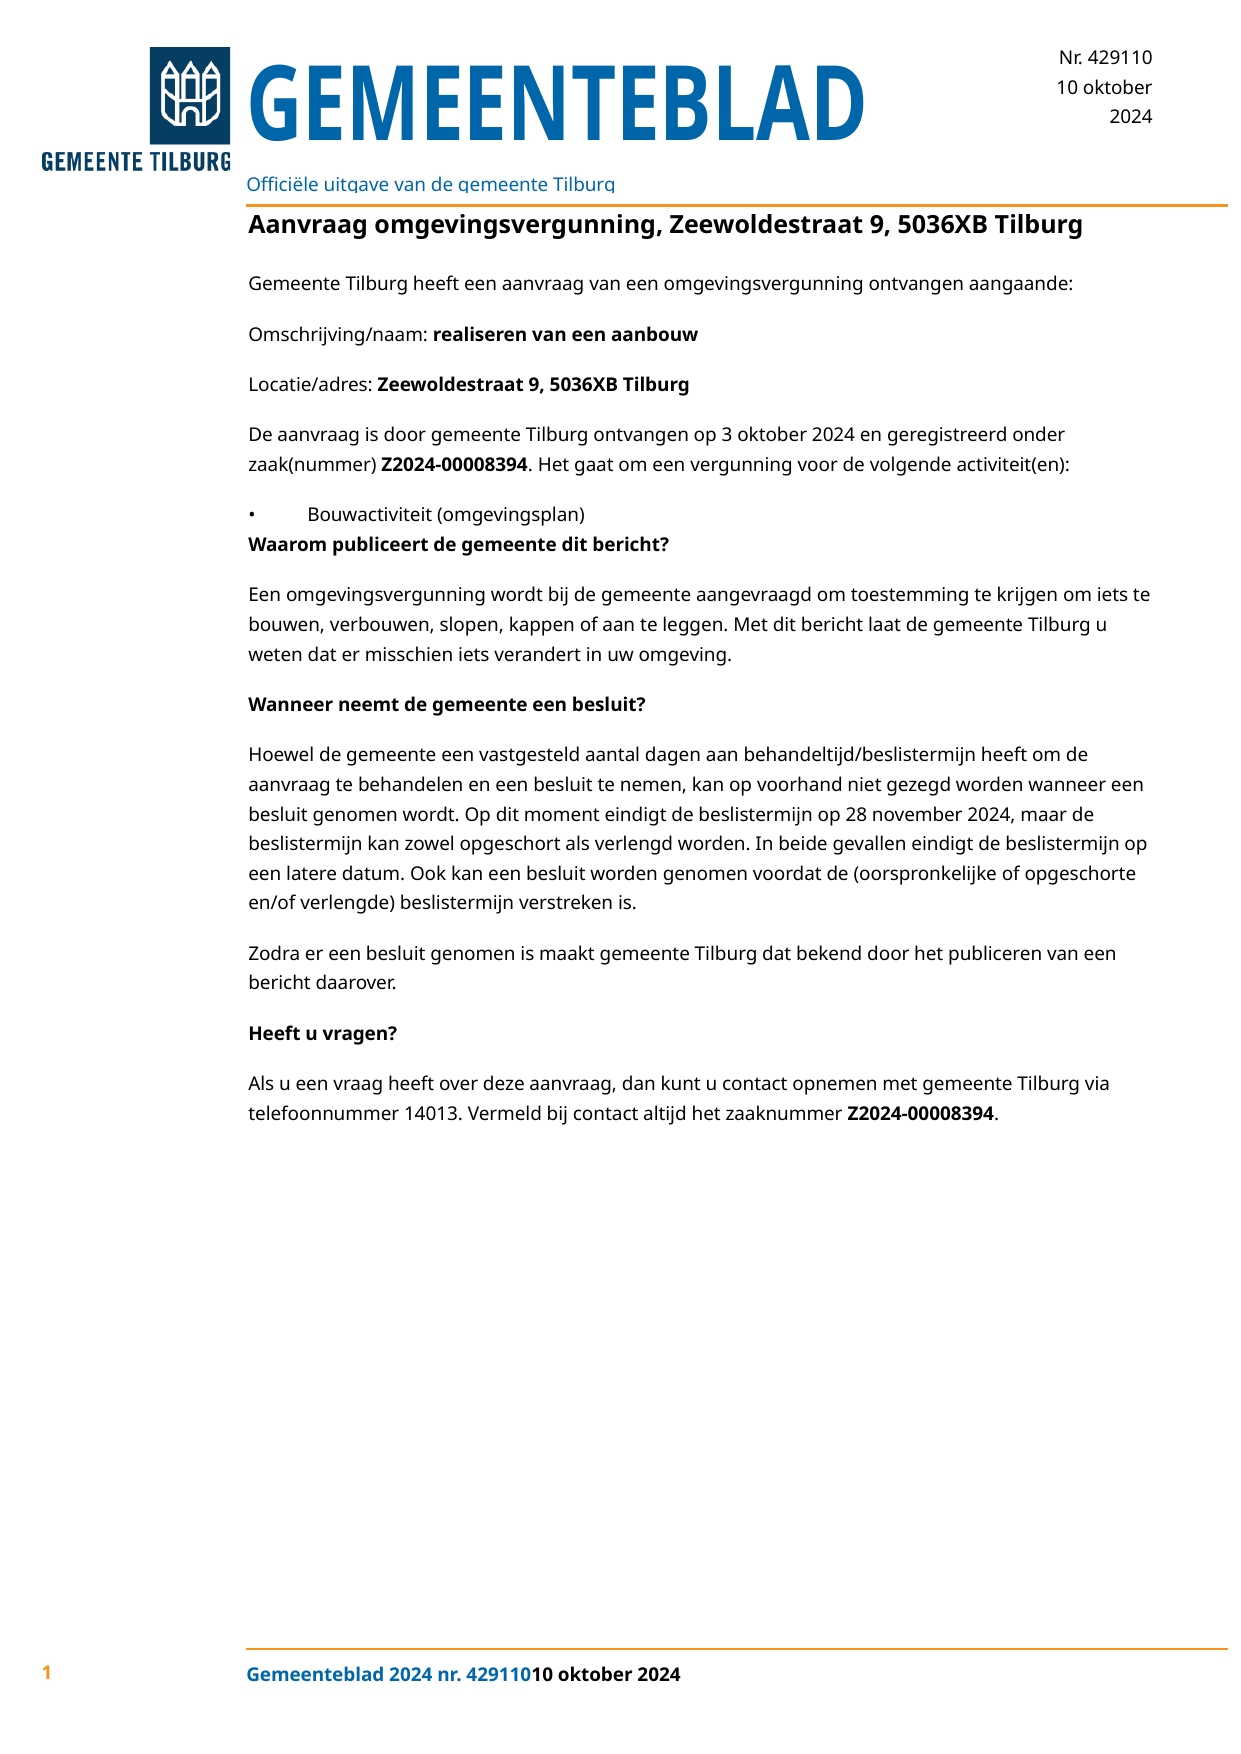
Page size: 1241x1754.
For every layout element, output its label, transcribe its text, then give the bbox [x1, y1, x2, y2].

text Een omgevingsvergunning wordt bij de gemeente aangevraagd om toestemming te krijgen om iets te bouwen, verbouwen, slopen, kappen of aan te leggen. Met dit bericht laat de gemeente Tilburg u weten dat er misschien iets verandert in uw omgeving. [248, 582, 1152, 666]
text Gemeente Tilburg heeft een aanvraag van een omgevingsvergunning ontvangen aangaande: [248, 270, 1152, 296]
text Als u een vraag heeft over deze aanvraag, dan kunt u contact opnemen met gemeente Tilburg via telefoonnummer 14013. Vermeld bij contact altijd het zaaknummer Z2024-00008394. [248, 1070, 1152, 1126]
text Zodra er een besluit genomen is maakt gemeente Tilburg dat bekend door het publiceren van een bericht daarover. [248, 940, 1152, 995]
text De aanvraag is door gemeente Tilburg ontvangen op 3 oktober 2024 en geregistreerd onder zaak(nummer) Z2024-00008394. Het gaat om een vergunning voor de volgende activiteit(en): [248, 422, 1152, 477]
text Aanvraag omgevingsvergunning, Zeewoldestraat 9, 5036XB Tilburg [248, 207, 1152, 241]
text Waarom publiceert de gemeente dit bericht? [248, 531, 1152, 557]
text Locatie/adres: Zeewoldestraat 9, 5036XB Tilburg [248, 371, 1152, 397]
text Hoewel de gemeente een vastgesteld aantal dagen aan behandeltijd/beslistermijn heeft om de aanvraag te behandelen en een besluit te nemen, kan op voorhand niet gezegd worden wanneer een besluit genomen wordt. Op dit moment eindigt de beslistermijn op 28 november 2024, maar de beslistermijn kan zowel opgeschort als verlengd worden. In beide gevallen eindigt de beslistermijn op een latere datum. Ook kan een besluit worden genomen voordat de (oorspronkelijke of opgeschorte en/of verlengde) beslistermijn verstreken is. [248, 742, 1152, 915]
picture [41, 47, 231, 172]
text Wanneer neemt de gemeente een besluit? [248, 691, 1152, 717]
text Omschrijving/naam: realiseren van een aanbouw [248, 321, 1152, 346]
list Bouwactiviteit (omgevingsplan) [248, 502, 1152, 527]
text Heeft u vragen? [248, 1020, 1152, 1046]
